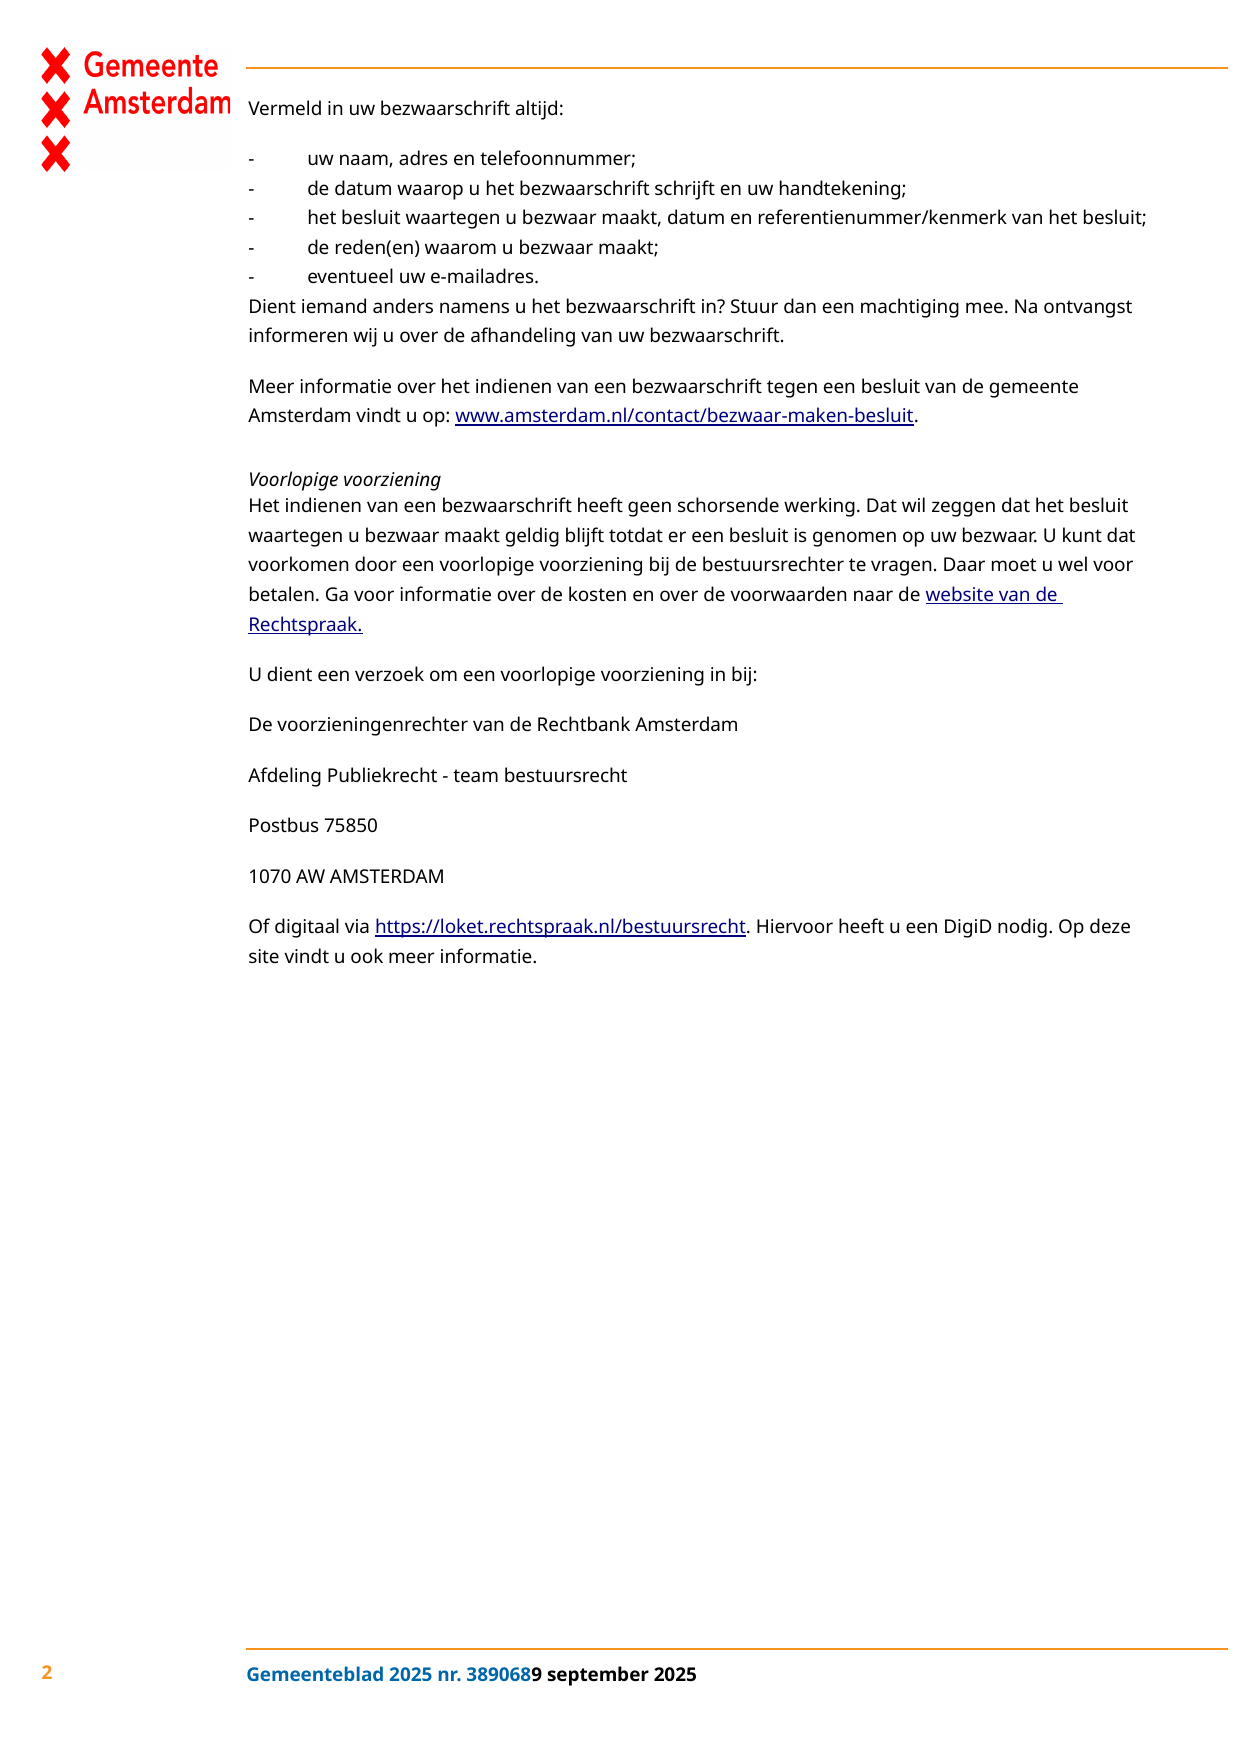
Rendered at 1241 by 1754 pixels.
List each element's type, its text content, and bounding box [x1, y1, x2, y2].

text Dient iemand anders namens u het bezwaarschrift in? Stuur dan een machtiging mee. Na ontvangst informeren wij u over de afhandeling van uw bezwaarschrift. [248, 293, 1152, 348]
text U dient een verzoek om een voorlopige voorziening in bij: [248, 661, 1152, 687]
text Voorlopige voorziening [248, 467, 1152, 492]
list eventueel uw e-mailadres. [248, 263, 1152, 289]
text Vermeld in uw bezwaarschrift altijd: [248, 95, 1152, 121]
list de datum waarop u het bezwaarschrift schrijft en uw handtekening; [248, 175, 1152, 201]
list het besluit waartegen u bezwaar maakt, datum en referentienummer/kenmerk van het besluit; [248, 204, 1152, 230]
list de reden(en) waarom u bezwaar maakt; [248, 234, 1152, 260]
text 1070 AW AMSTERDAM [248, 863, 1152, 888]
text Meer informatie over het indienen van een bezwaarschrift tegen een besluit van de gemeente Amsterdam vindt u op: www.amsterdam.nl/contact/bezwaar-maken-besluit. [248, 373, 1152, 428]
picture [41, 47, 231, 172]
text De voorzieningenrechter van de Rechtbank Amsterdam [248, 712, 1152, 737]
text Afdeling Publiekrecht - team bestuursrecht [248, 762, 1152, 788]
list uw naam, adres en telefoonnummer; [248, 145, 1152, 171]
text Postbus 75850 [248, 812, 1152, 838]
text Het indienen van een bezwaarschrift heeft geen schorsende werking. Dat wil zeggen dat het besluit waartegen u bezwaar maakt geldig blijft totdat er een besluit is genomen op uw bezwaar. U kunt dat voorkomen door een voorlopige voorziening bij de bestuursrechter te vragen. Daar moet u wel voor betalen. Ga voor informatie over de kosten en over de voorwaarden naar de website van de Rechtspraak. [248, 492, 1152, 636]
text Of digitaal via https://loket.rechtspraak.nl/bestuursrecht. Hiervoor heeft u een DigiD nodig. Op deze site vindt u ook meer informatie. [248, 913, 1152, 968]
